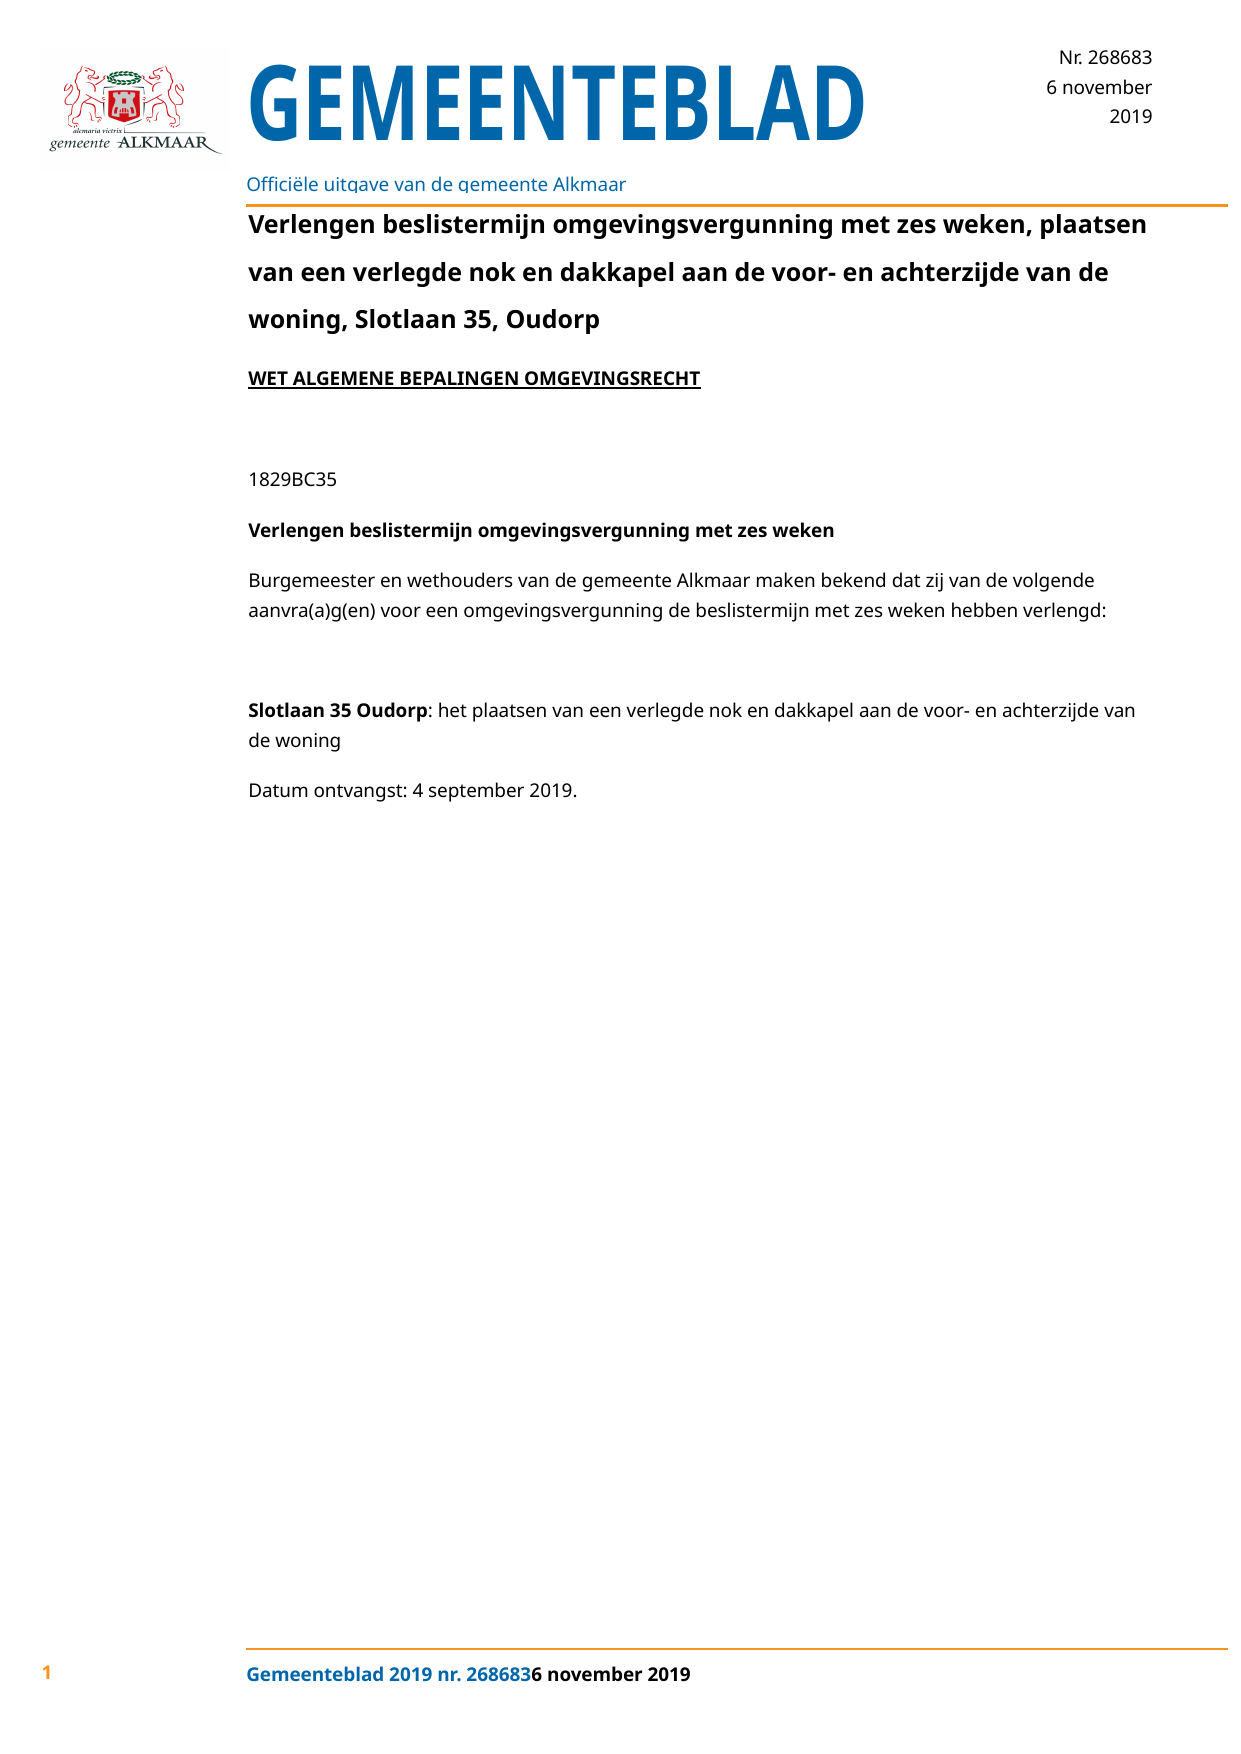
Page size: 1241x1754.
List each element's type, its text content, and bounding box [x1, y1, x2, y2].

text WET ALGEMENE BEPALINGEN OMGEVINGSRECHT [248, 366, 1152, 391]
text Slotlaan 35 Oudorp: het plaatsen van een verlegde nok en dakkapel aan de voor- en achterzijde van de woning [248, 698, 1152, 753]
text Verlengen beslistermijn omgevingsvergunning met zes weken [248, 517, 1152, 542]
text Burgemeester en wethouders van de gemeente Alkmaar maken bekend dat zij van de volgende aanvra(a)g(en) voor een omgevingsvergunning de beslistermijn met zes weken hebben verlengd: [248, 567, 1152, 622]
text 1829BC35 [248, 466, 1152, 492]
text Verlengen beslistermijn omgevingsvergunning met zes weken, plaatsen van een verlegde nok en dakkapel aan de voor- en achterzijde van de woning, Slotlaan 35, Oudorp [248, 207, 1152, 336]
picture [41, 47, 231, 172]
text Datum ontvangst: 4 september 2019. [248, 778, 1152, 803]
